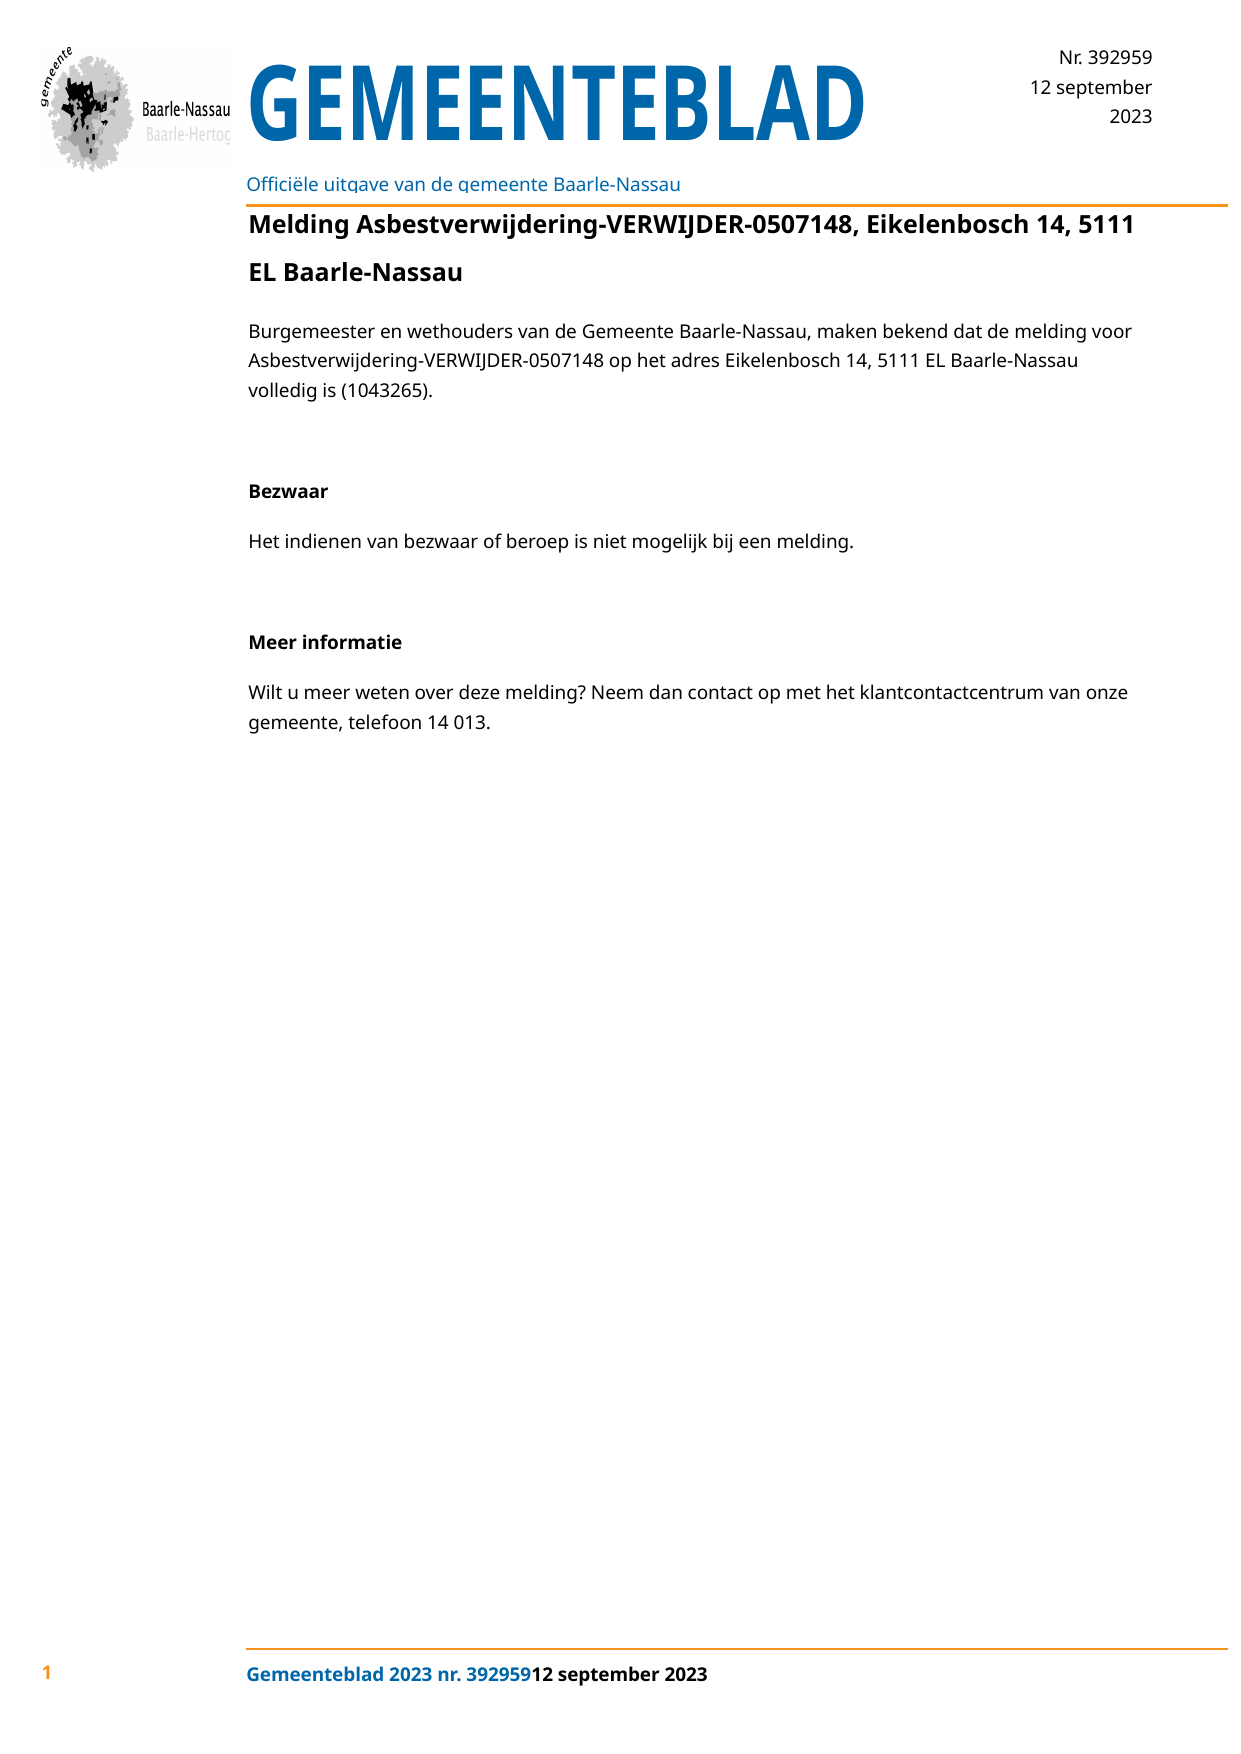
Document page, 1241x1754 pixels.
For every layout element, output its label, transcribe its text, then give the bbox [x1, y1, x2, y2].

picture [41, 47, 231, 172]
text Meer informatie [248, 629, 1152, 655]
text Melding Asbestverwijdering-VERWIJDER-0507148, Eikelenbosch 14, 5111 EL Baarle-Nassau [248, 207, 1152, 288]
text Bezwaar [248, 478, 1152, 504]
text Burgemeester en wethouders van de Gemeente Baarle-Nassau, maken bekend dat de melding voor Asbestverwijdering-VERWIJDER-0507148 op het adres Eikelenbosch 14, 5111 EL Baarle-Nassau volledig is (1043265). [248, 318, 1152, 403]
text Wilt u meer weten over deze melding? Neem dan contact op met het klantcontactcentrum van onze gemeente, telefoon 14 013. [248, 679, 1152, 735]
text Het indienen van bezwaar of beroep is niet mogelijk bij een melding. [248, 528, 1152, 554]
